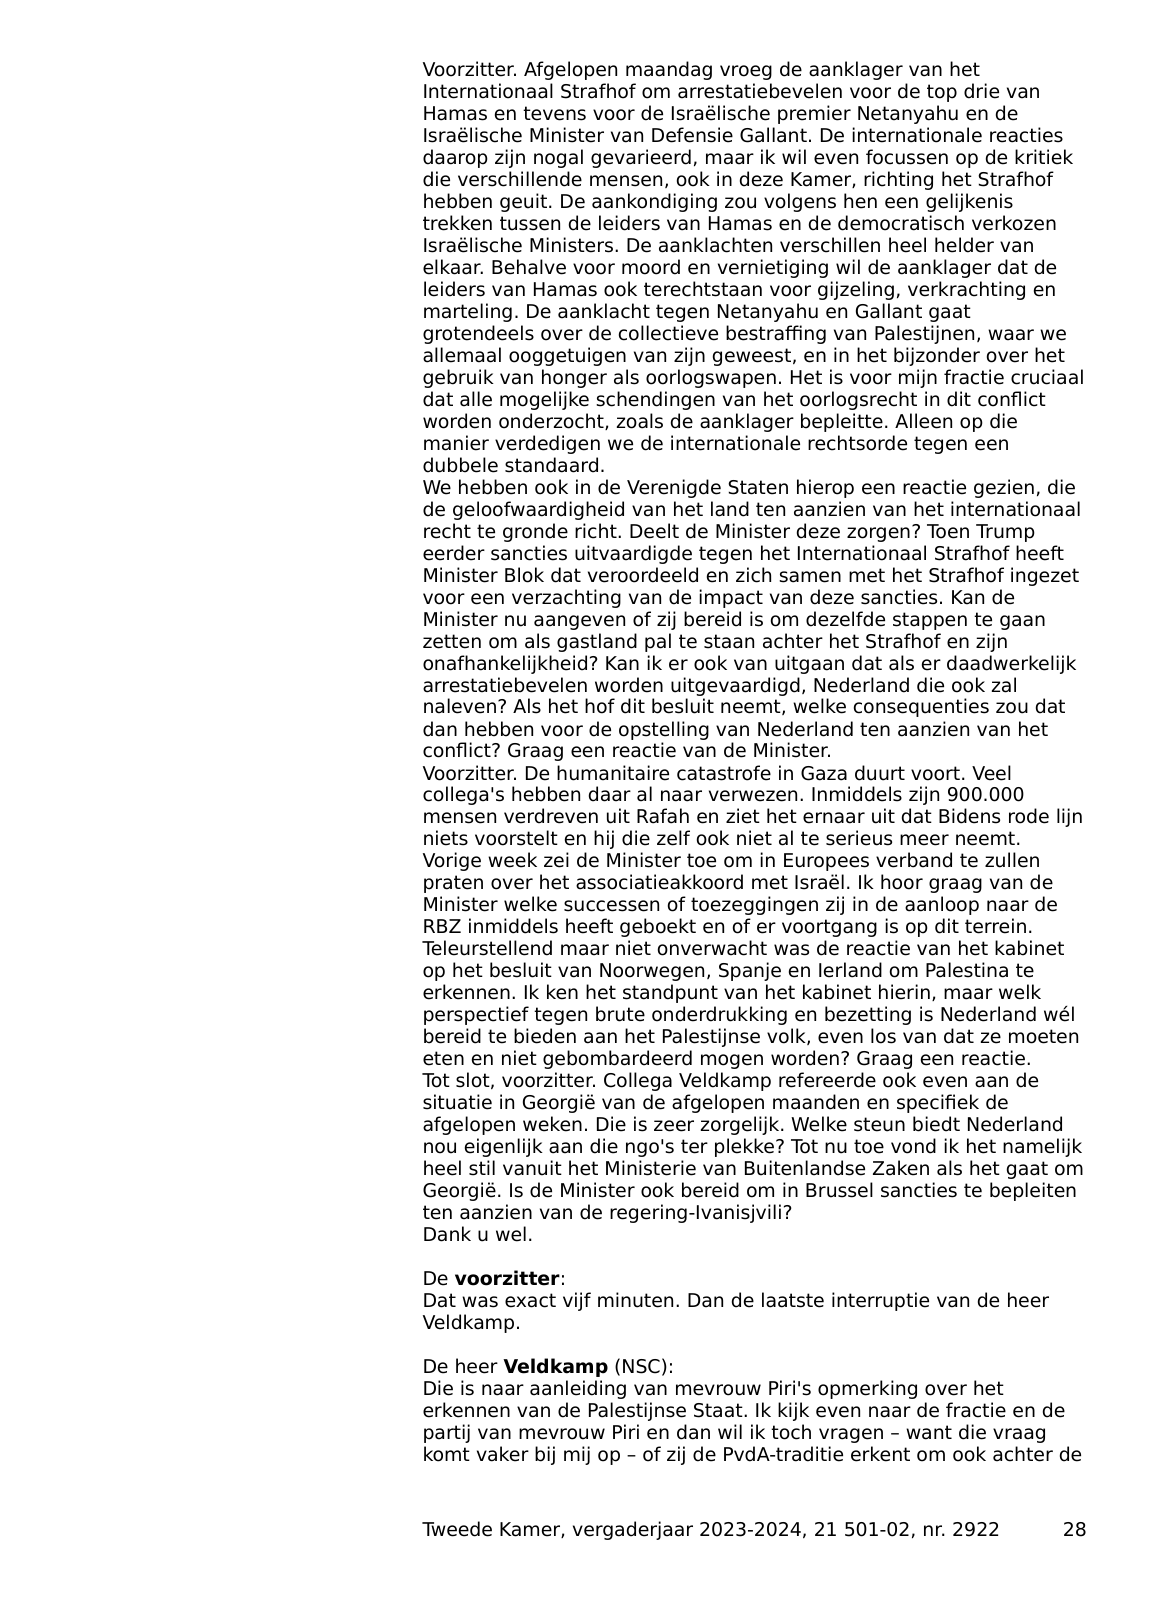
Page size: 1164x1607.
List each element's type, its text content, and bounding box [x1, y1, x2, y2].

text Voorzitter. Afgelopen maandag vroeg de aanklager van het Internationaal Strafhof om arrestatiebevelen voor de top drie van Hamas en tevens voor de Israëlische premier Netanyahu en de Israëlische Minister van Defensie Gallant. De internationale reacties daarop zijn nogal gevarieerd, maar ik wil even focussen op de kritiek die verschillende mensen, ook in deze Kamer, richting het Strafhof hebben geuit. De aankondiging zou volgens hen een gelijkenis trekken tussen de leiders van Hamas en de democratisch verkozen Israëlische Ministers. De aanklachten verschillen heel helder van elkaar. Behalve voor moord en vernietiging wil de aanklager dat de leiders van Hamas ook terechtstaan voor gijzeling, verkrachting en marteling. De aanklacht tegen Netanyahu en Gallant gaat grotendeels over de collectieve bestraffing van Palestijnen, waar we allemaal ooggetuigen van zijn geweest, en in het bijzonder over het gebruik van honger als oorlogswapen. Het is voor mijn fractie cruciaal dat alle mogelijke schendingen van het oorlogsrecht in dit conflict worden onderzocht, zoals de aanklager bepleitte. Alleen op die manier verdedigen we de internationale rechtsorde tegen een dubbele standaard. [422, 59, 1087, 477]
text Dat was exact vijf minuten. Dan de laatste interruptie van de heer Veldkamp. [422, 1290, 1087, 1334]
text De heer Veldkamp (NSC): [422, 1356, 1087, 1378]
text Die is naar aanleiding van mevrouw Piri's opmerking over het erkennen van de Palestijnse Staat. Ik kijk even naar de fractie en de partij van mevrouw Piri en dan wil ik toch vragen – want die vraag komt vaker bij mij op – of zij de PvdA-traditie erkent om ook achter de [422, 1378, 1087, 1466]
text De voorzitter: [422, 1268, 1087, 1290]
text Dank u wel. [422, 1224, 1087, 1246]
text We hebben ook in de Verenigde Staten hierop een reactie gezien, die de geloofwaardigheid van het land ten aanzien van het internationaal recht te gronde richt. Deelt de Minister deze zorgen? Toen Trump eerder sancties uitvaardigde tegen het Internationaal Strafhof heeft Minister Blok dat veroordeeld en zich samen met het Strafhof ingezet voor een verzachting van de impact van deze sancties. Kan de Minister nu aangeven of zij bereid is om dezelfde stappen te gaan zetten om als gastland pal te staan achter het Strafhof en zijn onafhankelijkheid? Kan ik er ook van uitgaan dat als er daadwerkelijk arrestatiebevelen worden uitgevaardigd, Nederland die ook zal naleven? Als het hof dit besluit neemt, welke consequenties zou dat dan hebben voor de opstelling van Nederland ten aanzien van het conflict? Graag een reactie van de Minister. [422, 477, 1087, 762]
text Tot slot, voorzitter. Collega Veldkamp refereerde ook even aan de situatie in Georgië van de afgelopen maanden en specifiek de afgelopen weken. Die is zeer zorgelijk. Welke steun biedt Nederland nou eigenlijk aan die ngo's ter plekke? Tot nu toe vond ik het namelijk heel stil vanuit het Ministerie van Buitenlandse Zaken als het gaat om Georgië. Is de Minister ook bereid om in Brussel sancties te bepleiten ten aanzien van de regering-Ivanisjvili? [422, 1070, 1087, 1224]
text Teleurstellend maar niet onverwacht was de reactie van het kabinet op het besluit van Noorwegen, Spanje en Ierland om Palestina te erkennen. Ik ken het standpunt van het kabinet hierin, maar welk perspectief tegen brute onderdrukking en bezetting is Nederland wél bereid te bieden aan het Palestijnse volk, even los van dat ze moeten eten en niet gebombardeerd mogen worden? Graag een reactie. [422, 938, 1087, 1070]
text Voorzitter. De humanitaire catastrofe in Gaza duurt voort. Veel collega's hebben daar al naar verwezen. Inmiddels zijn 900.000 mensen verdreven uit Rafah en ziet het ernaar uit dat Bidens rode lijn niets voorstelt en hij die zelf ook niet al te serieus meer neemt. Vorige week zei de Minister toe om in Europees verband te zullen praten over het associatieakkoord met Israël. Ik hoor graag van de Minister welke successen of toezeggingen zij in de aanloop naar de RBZ inmiddels heeft geboekt en of er voortgang is op dit terrein. [422, 762, 1087, 938]
